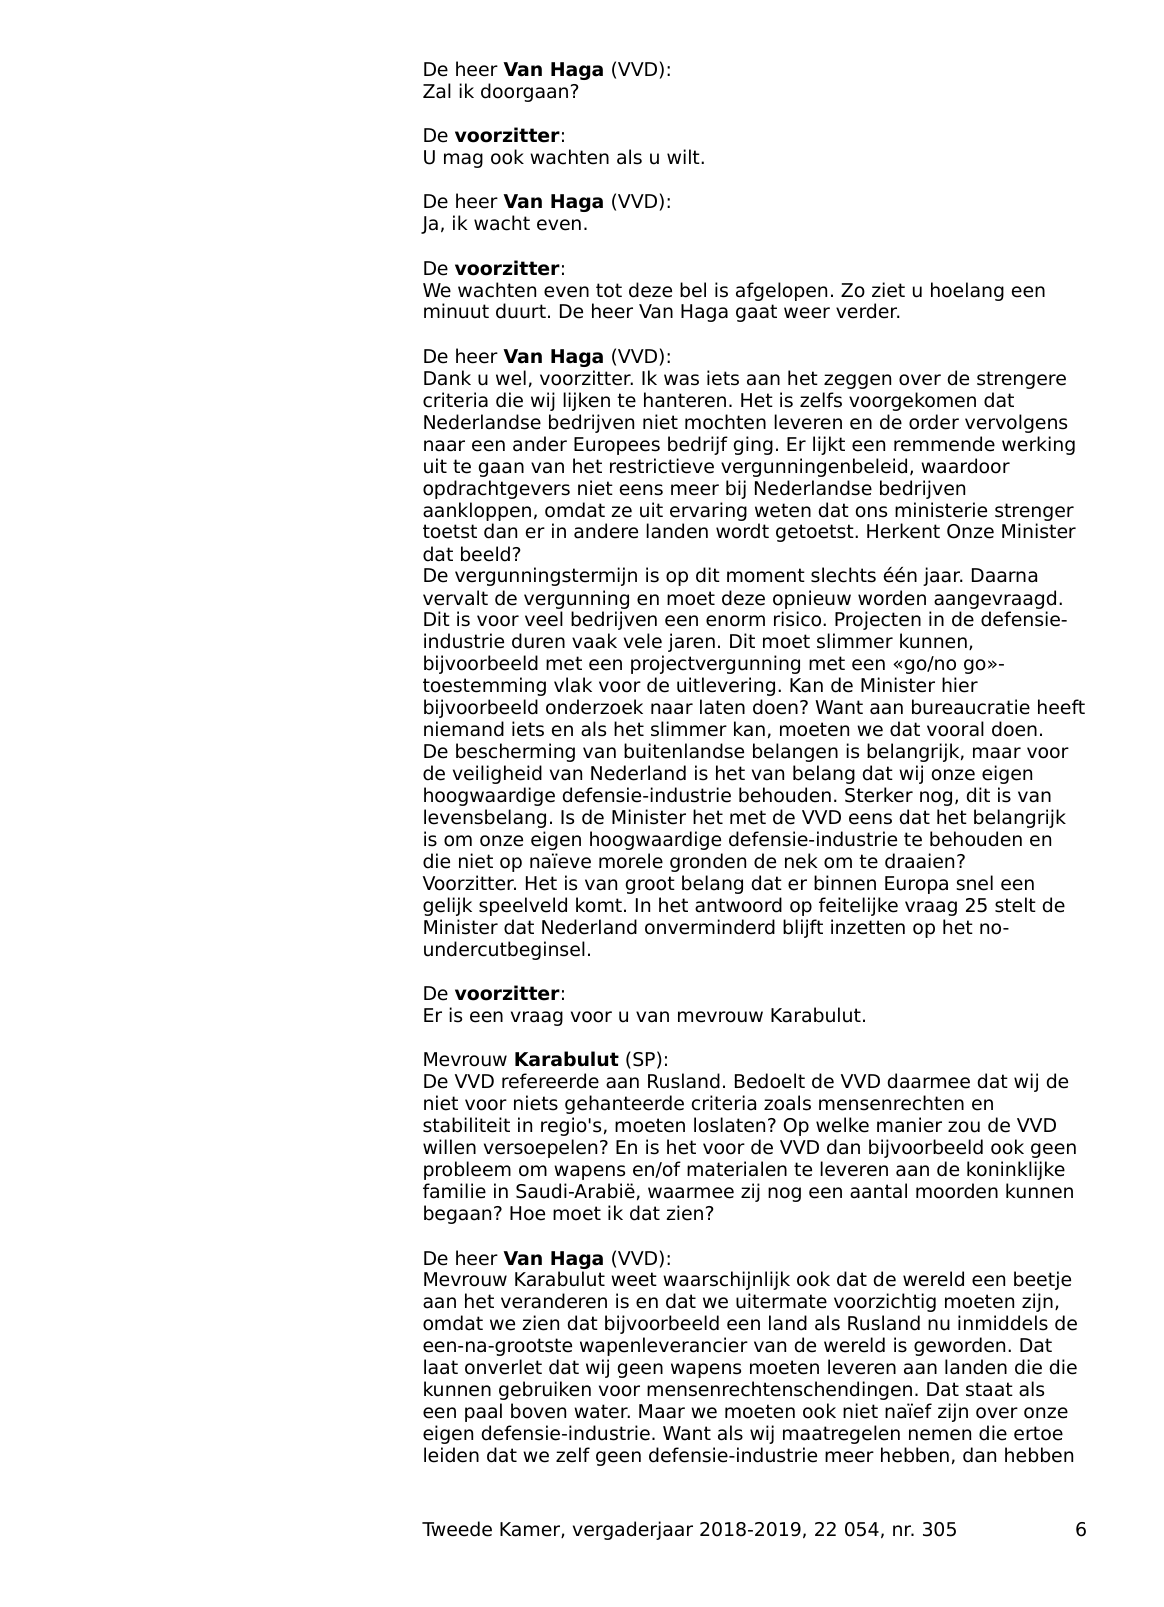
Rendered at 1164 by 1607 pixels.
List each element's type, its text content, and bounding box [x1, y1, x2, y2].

text Mevrouw Karabulut (SP): [422, 1049, 1087, 1071]
text U mag ook wachten als u wilt. [422, 147, 1087, 169]
text Ja, ik wacht even. [422, 213, 1087, 235]
text De VVD refereerde aan Rusland. Bedoelt de VVD daarmee dat wij de niet voor niets gehanteerde criteria zoals mensenrechten en stabiliteit in regio's, moeten loslaten? Op welke manier zou de VVD willen versoepelen? En is het voor de VVD dan bijvoorbeeld ook geen probleem om wapens en/of materialen te leveren aan de koninklijke familie in Saudi-Arabië, waarmee zij nog een aantal moorden kunnen begaan? Hoe moet ik dat zien? [422, 1071, 1087, 1225]
text We wachten even tot deze bel is afgelopen. Zo ziet u hoelang een minuut duurt. De heer Van Haga gaat weer verder. [422, 279, 1087, 323]
text De heer Van Haga (VVD): [422, 191, 1087, 213]
text De bescherming van buitenlandse belangen is belangrijk, maar voor de veiligheid van Nederland is het van belang dat wij onze eigen hoogwaardige defensie-industrie behouden. Sterker nog, dit is van levensbelang. Is de Minister het met de VVD eens dat het belangrijk is om onze eigen hoogwaardige defensie-industrie te behouden en die niet op naïeve morele gronden de nek om te draaien? [422, 741, 1087, 873]
text De heer Van Haga (VVD): [422, 346, 1087, 368]
text Mevrouw Karabulut weet waarschijnlijk ook dat de wereld een beetje aan het veranderen is en dat we uitermate voorzichtig moeten zijn, omdat we zien dat bijvoorbeeld een land als Rusland nu inmiddels de een-na-grootste wapenleverancier van de wereld is geworden. Dat laat onverlet dat wij geen wapens moeten leveren aan landen die die kunnen gebruiken voor mensenrechtenschendingen. Dat staat als een paal boven water. Maar we moeten ook niet naïef zijn over onze eigen defensie-industrie. Want als wij maatregelen nemen die ertoe leiden dat we zelf geen defensie-industrie meer hebben, dan hebben [422, 1269, 1087, 1467]
text De heer Van Haga (VVD): [422, 1247, 1087, 1269]
text Voorzitter. Het is van groot belang dat er binnen Europa snel een gelijk speelveld komt. In het antwoord op feitelijke vraag 25 stelt de Minister dat Nederland onverminderd blijft inzetten op het no-undercutbeginsel. [422, 873, 1087, 961]
text De vergunningstermijn is op dit moment slechts één jaar. Daarna vervalt de vergunning en moet deze opnieuw worden aangevraagd. Dit is voor veel bedrijven een enorm risico. Projecten in de defensie-industrie duren vaak vele jaren. Dit moet slimmer kunnen, bijvoorbeeld met een projectvergunning met een «go/no go»-toestemming vlak voor de uitlevering. Kan de Minister hier bijvoorbeeld onderzoek naar laten doen? Want aan bureaucratie heeft niemand iets en als het slimmer kan, moeten we dat vooral doen. [422, 565, 1087, 741]
text De voorzitter: [422, 125, 1087, 147]
text Er is een vraag voor u van mevrouw Karabulut. [422, 1005, 1087, 1027]
text Zal ik doorgaan? [422, 81, 1087, 103]
text De voorzitter: [422, 257, 1087, 279]
text De voorzitter: [422, 983, 1087, 1005]
text De heer Van Haga (VVD): [422, 59, 1087, 81]
text Dank u wel, voorzitter. Ik was iets aan het zeggen over de strengere criteria die wij lijken te hanteren. Het is zelfs voorgekomen dat Nederlandse bedrijven niet mochten leveren en de order vervolgens naar een ander Europees bedrijf ging. Er lijkt een remmende werking uit te gaan van het restrictieve vergunningenbeleid, waardoor opdrachtgevers niet eens meer bij Nederlandse bedrijven aankloppen, omdat ze uit ervaring weten dat ons ministerie strenger toetst dan er in andere landen wordt getoetst. Herkent Onze Minister dat beeld? [422, 368, 1087, 565]
